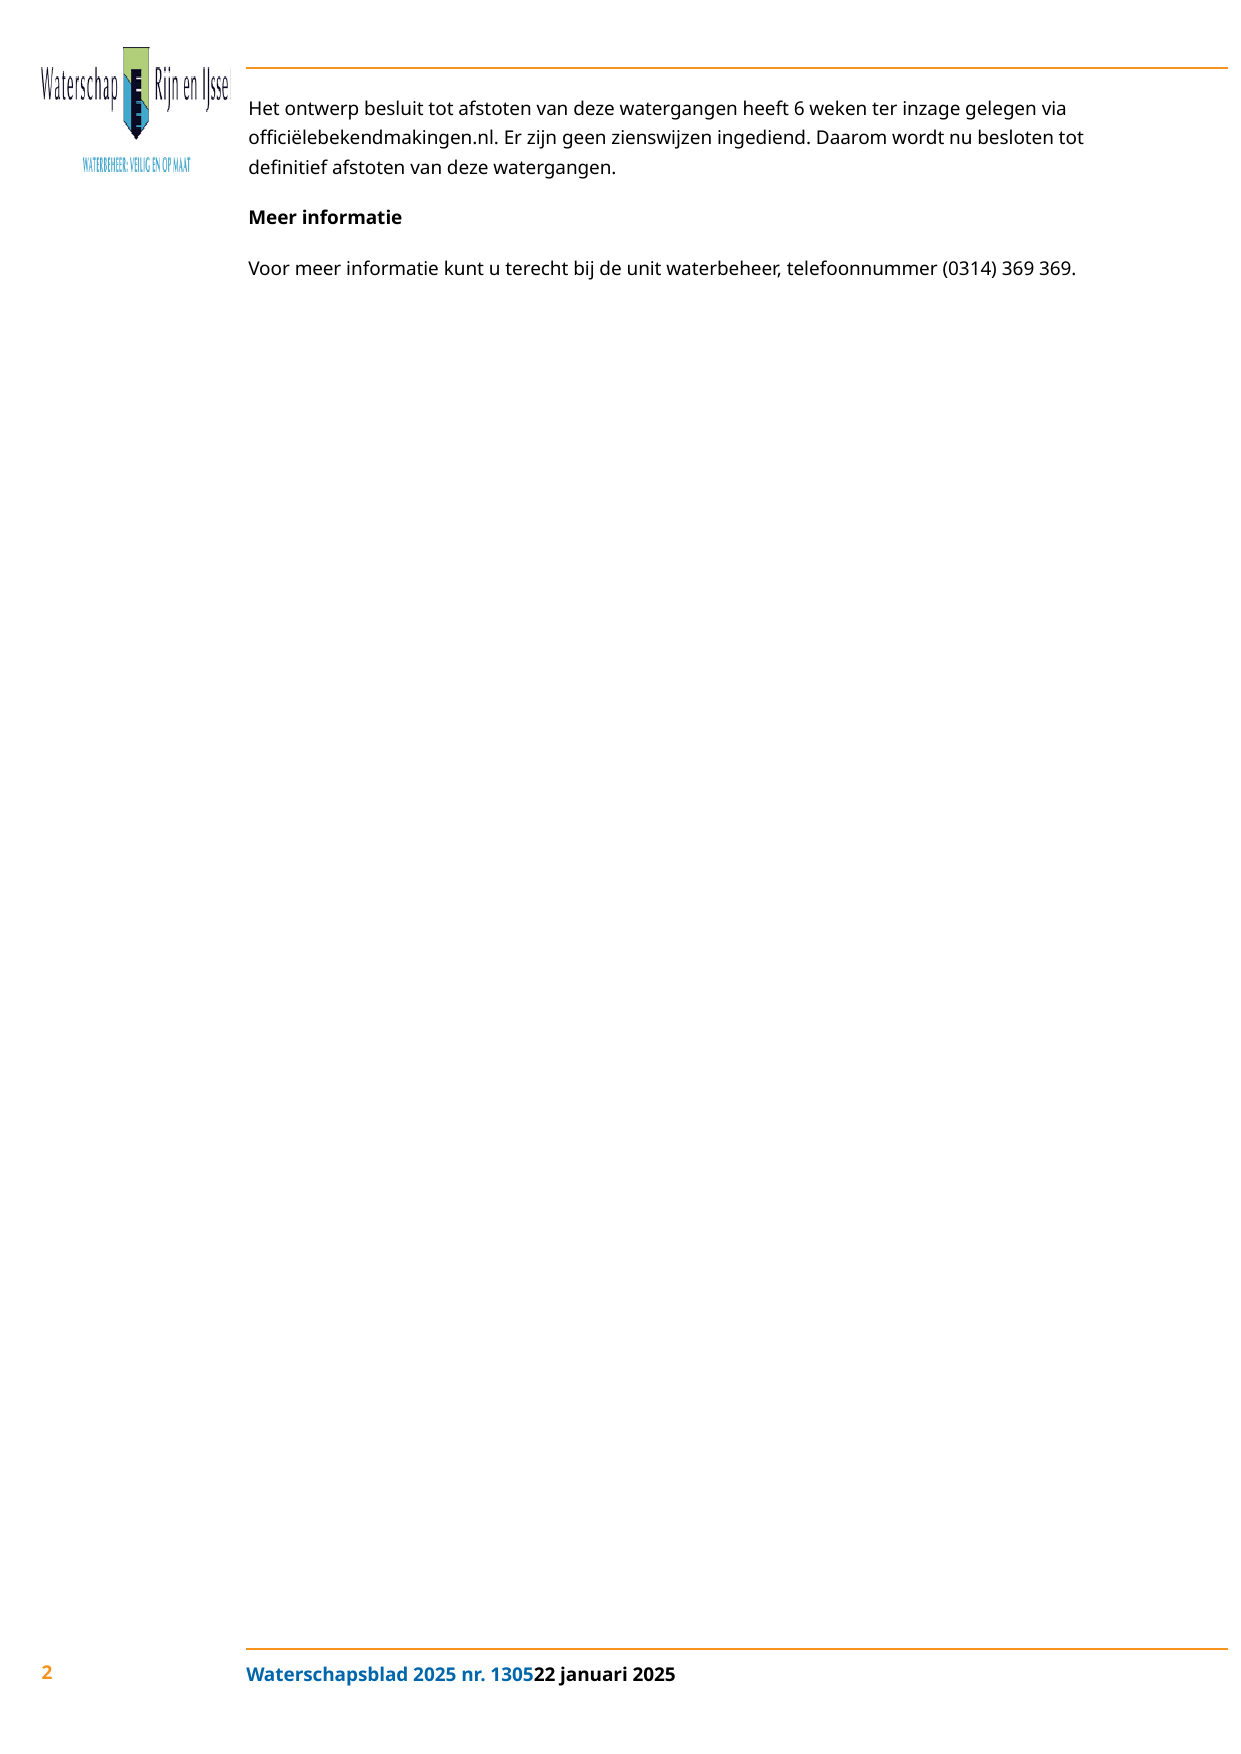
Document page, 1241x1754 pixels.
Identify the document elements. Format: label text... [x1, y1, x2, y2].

picture [41, 47, 231, 172]
text Meer informatie [248, 204, 1152, 230]
text Voor meer informatie kunt u terecht bij de unit waterbeheer, telefoonnummer (0314) 369 369. [248, 255, 1152, 281]
text Het ontwerp besluit tot afstoten van deze watergangen heeft 6 weken ter inzage gelegen via officiëlebekendmakingen.nl. Er zijn geen zienswijzen ingediend. Daarom wordt nu besloten tot definitief afstoten van deze watergangen. [248, 95, 1152, 180]
